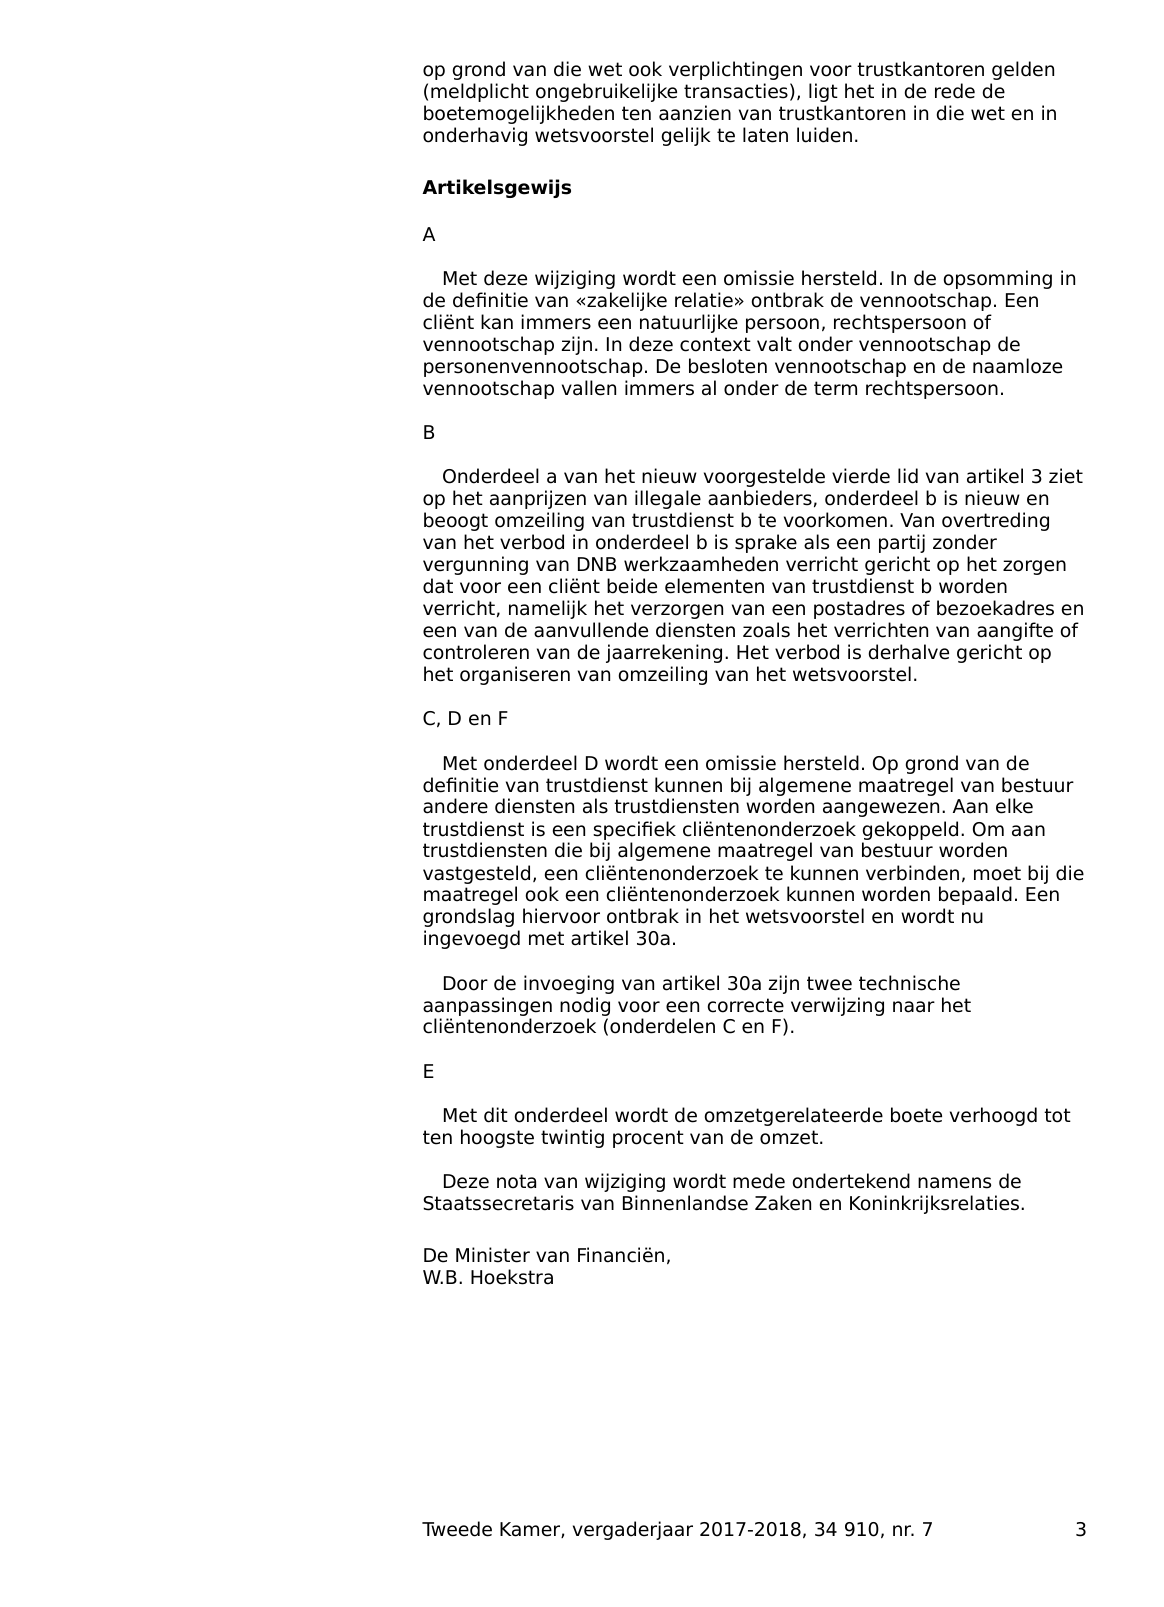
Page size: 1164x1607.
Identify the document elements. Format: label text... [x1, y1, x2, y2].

text Onderdeel a van het nieuw voorgestelde vierde lid van artikel 3 ziet op het aanprijzen van illegale aanbieders, onderdeel b is nieuw en beoogt omzeiling van trustdienst b te voorkomen. Van overtreding van het verbod in onderdeel b is sprake als een partij zonder vergunning van DNB werkzaamheden verricht gericht op het zorgen dat voor een cliënt beide elementen van trustdienst b worden verricht, namelijk het verzorgen van een postadres of bezoekadres en een van de aanvullende diensten zoals het verrichten van aangifte of controleren van de jaarrekening. Het verbod is derhalve gericht op het organiseren van omzeiling van het wetsvoorstel. [422, 466, 1087, 686]
text Met deze wijziging wordt een omissie hersteld. In de opsomming in de definitie van «zakelijke relatie» ontbrak de vennootschap. Een cliënt kan immers een natuurlijke persoon, rechtspersoon of vennootschap zijn. In deze context valt onder vennootschap de personenvennootschap. De besloten vennootschap en de naamloze vennootschap vallen immers al onder de term rechtspersoon. [422, 268, 1087, 400]
subtitle B [422, 422, 1087, 444]
text Door de invoeging van artikel 30a zijn twee technische aanpassingen nodig voor een correcte verwijzing naar het cliëntenonderzoek (onderdelen C en F). [422, 972, 1087, 1038]
text Met onderdeel D wordt een omissie hersteld. Op grond van de definitie van trustdienst kunnen bij algemene maatregel van bestuur andere diensten als trustdiensten worden aangewezen. Aan elke trustdienst is een specifiek cliëntenonderzoek gekoppeld. Om aan trustdiensten die bij algemene maatregel van bestuur worden vastgesteld, een cliëntenonderzoek te kunnen verbinden, moet bij die maatregel ook een cliëntenonderzoek kunnen worden bepaald. Een grondslag hiervoor ontbrak in het wetsvoorstel en wordt nu ingevoegd met artikel 30a. [422, 752, 1087, 950]
text Met dit onderdeel wordt de omzetgerelateerde boete verhoogd tot ten hoogste twintig procent van de omzet. [422, 1105, 1087, 1149]
text De Minister van Financiën, W.B. Hoekstra [422, 1245, 1087, 1289]
subtitle E [422, 1061, 1087, 1083]
subtitle C, D en F [422, 708, 1087, 730]
subtitle A [422, 224, 1087, 246]
text Deze nota van wijziging wordt mede ondertekend namens de Staatssecretaris van Binnenlandse Zaken en Koninkrijksrelaties. [422, 1171, 1087, 1215]
text op grond van die wet ook verplichtingen voor trustkantoren gelden (meldplicht ongebruikelijke transacties), ligt het in de rede de boetemogelijkheden ten aanzien van trustkantoren in die wet en in onderhavig wetsvoorstel gelijk te laten luiden. [422, 59, 1087, 147]
subtitle Artikelsgewijs [422, 177, 1087, 199]
